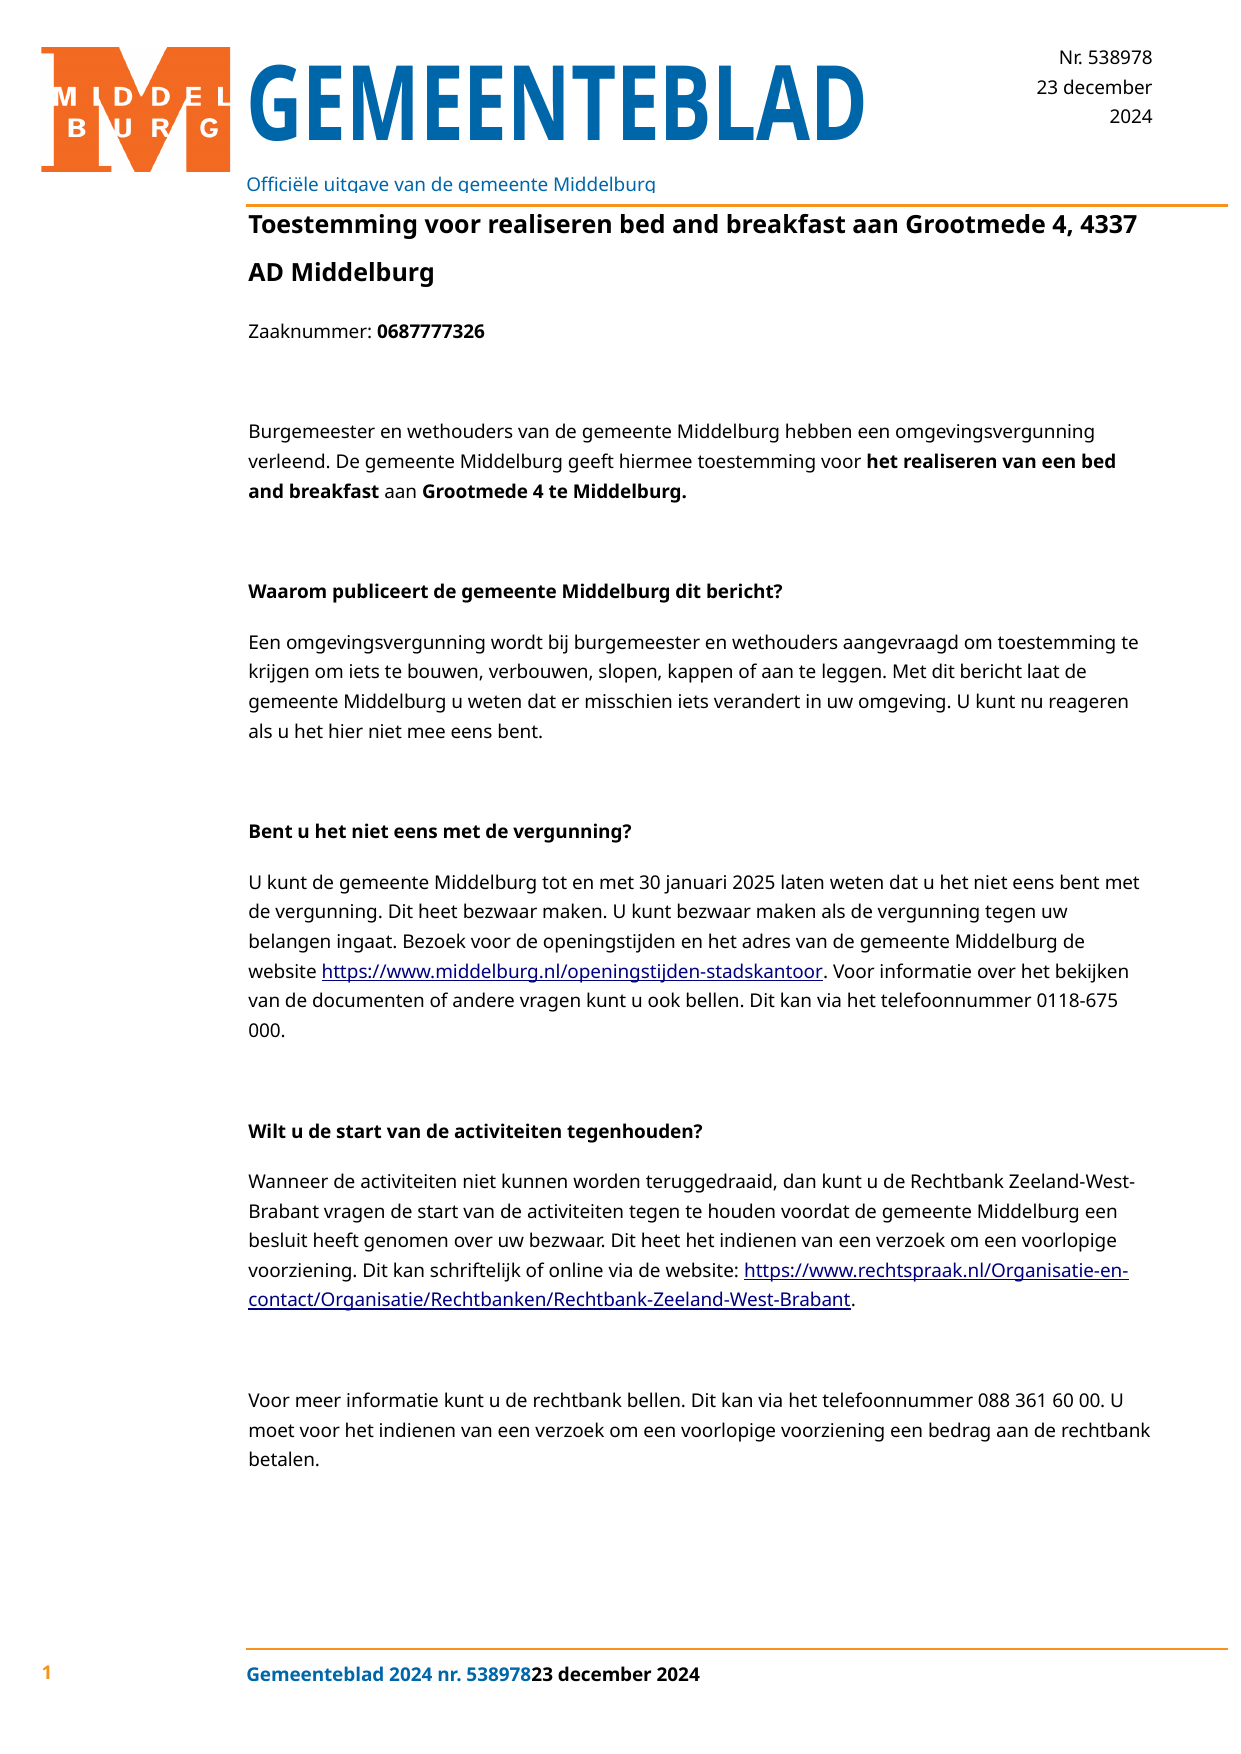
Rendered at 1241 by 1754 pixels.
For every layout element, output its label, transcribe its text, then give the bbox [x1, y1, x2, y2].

text Bent u het niet eens met de vergunning? [248, 819, 1152, 844]
text Zaaknummer: 0687777326 [248, 318, 1152, 344]
text Voor meer informatie kunt u de rechtbank bellen. Dit kan via het telefoonnummer 088 361 60 00. U moet voor het indienen van een verzoek om een voorlopige voorziening een bedrag aan de rechtbank betalen. [248, 1387, 1152, 1472]
text Een omgevingsvergunning wordt bij burgemeester en wethouders aangevraagd om toestemming te krijgen om iets te bouwen, verbouwen, slopen, kappen of aan te leggen. Met dit bericht laat de gemeente Middelburg u weten dat er misschien iets verandert in uw omgeving. U kunt nu reageren als u het hier niet mee eens bent. [248, 629, 1152, 744]
text Waarom publiceert de gemeente Middelburg dit bericht? [248, 579, 1152, 604]
text Wilt u de start van de activiteiten tegenhouden? [248, 1118, 1152, 1144]
text Toestemming voor realiseren bed and breakfast aan Grootmede 4, 4337 AD Middelburg [248, 207, 1152, 288]
text U kunt de gemeente Middelburg tot en met 30 januari 2025 laten weten dat u het niet eens bent met de vergunning. Dit heet bezwaar maken. U kunt bezwaar maken als de vergunning tegen uw belangen ingaat. Bezoek voor de openingstijden en het adres van de gemeente Middelburg de website https://www.middelburg.nl/openingstijden-stadskantoor. Voor informatie over het bekijken van de documenten of andere vragen kunt u ook bellen. Dit kan via het telefoonnummer 0118-675 000. [248, 869, 1152, 1043]
picture [41, 47, 231, 172]
text Wanneer de activiteiten niet kunnen worden teruggedraaid, dan kunt u de Rechtbank Zeeland-West-Brabant vragen de start van de activiteiten tegen te houden voordat de gemeente Middelburg een besluit heeft genomen over uw bezwaar. Dit heet het indienen van een verzoek om een voorlopige voorziening. Dit kan schriftelijk of online via de website: https://www.rechtspraak.nl/Organisatie-en-contact/Organisatie/Rechtbanken/Rechtbank-Zeeland-West-Brabant. [248, 1168, 1152, 1312]
text Burgemeester en wethouders van de gemeente Middelburg hebben een omgevingsvergunning verleend. De gemeente Middelburg geeft hiermee toestemming voor het realiseren van een bed and breakfast aan Grootmede 4 te Middelburg. [248, 419, 1152, 504]
